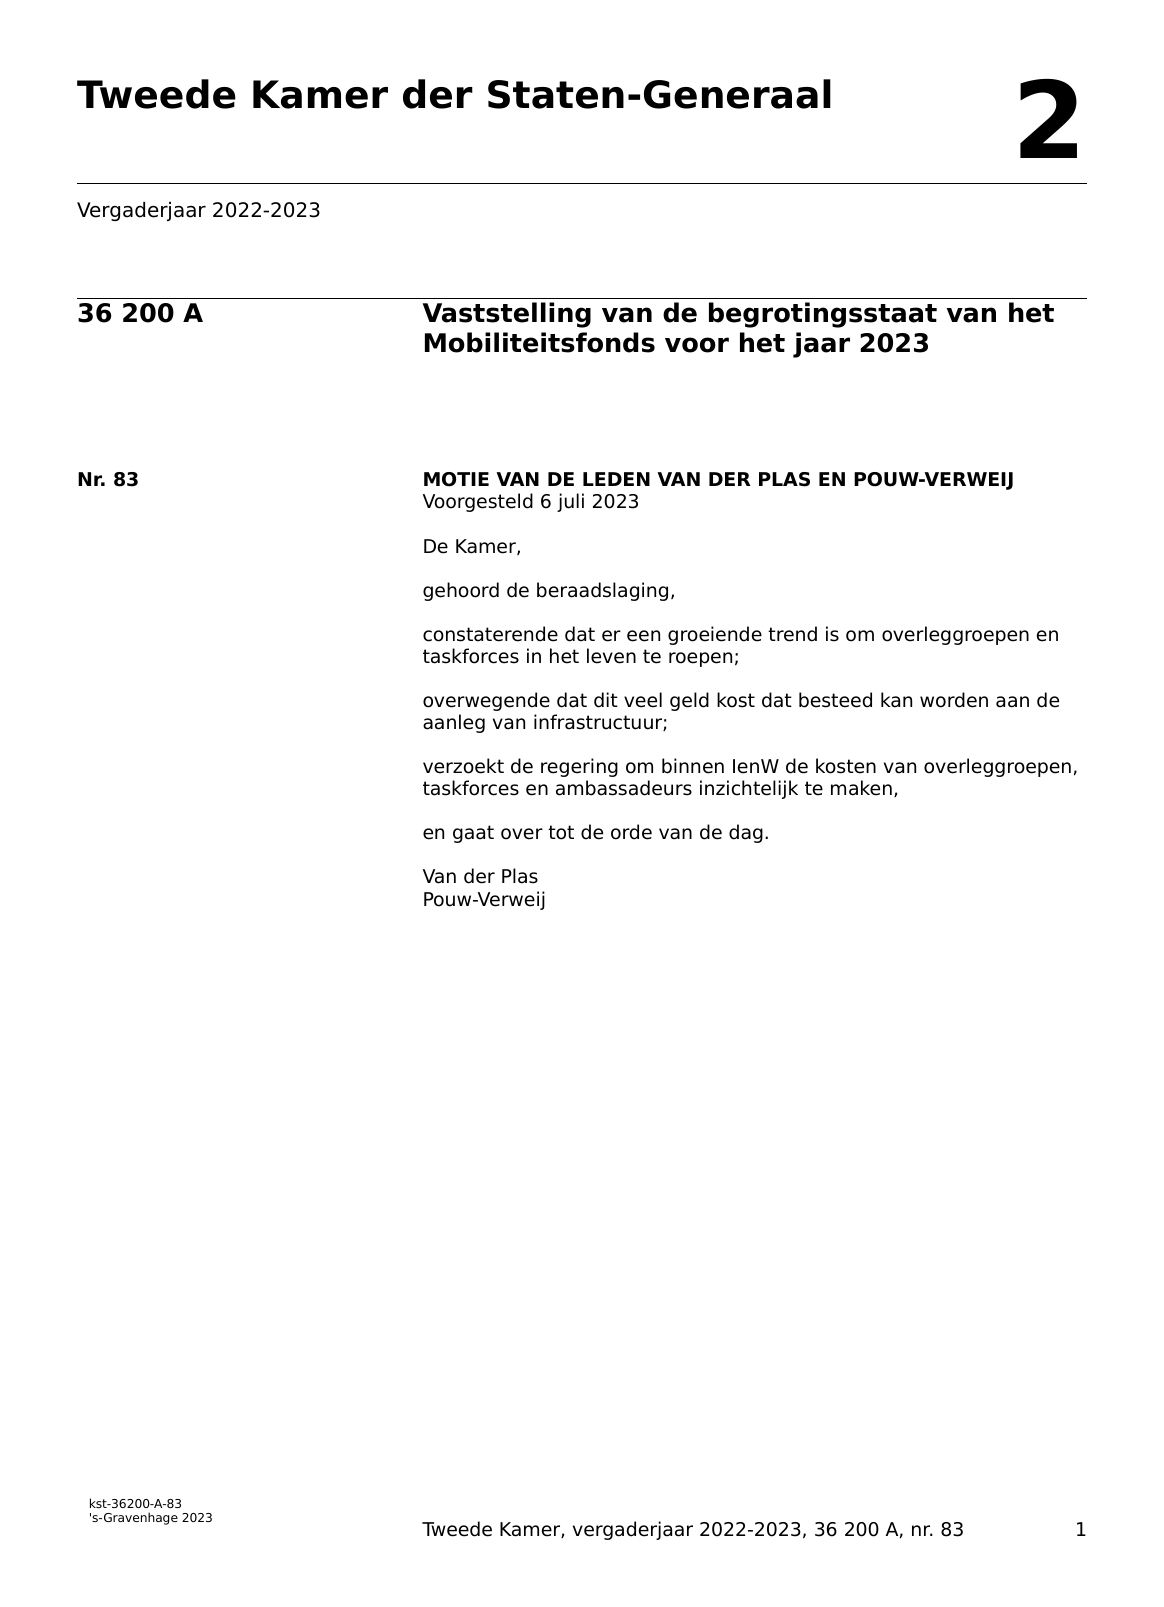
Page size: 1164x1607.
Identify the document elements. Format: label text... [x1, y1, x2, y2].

table_cell Vergaderjaar 2022-2023 [77, 184, 1087, 298]
text en gaat over tot de orde van de dag. [422, 822, 1087, 844]
text overwegende dat dit veel geld kost dat besteed kan worden aan de aanleg van infrastructuur; [422, 690, 1087, 734]
text constaterende dat er een groeiende trend is om overleggroepen en taskforces in het leven te roepen; [422, 624, 1087, 668]
text Voorgesteld 6 juli 2023 [422, 491, 1087, 513]
text Pouw-Verweij [422, 888, 1087, 910]
subtitle 36 200 A Vaststelling van de begrotingsstaat van het Mobiliteitsfonds voor het jaar 2023 [77, 299, 1087, 358]
text 's-Gravenhage 2023 [88, 1511, 323, 1525]
table_header Tweede Kamer der Staten-Generaal [77, 59, 886, 183]
text Van der Plas [422, 866, 1087, 888]
text De Kamer, [422, 536, 1087, 557]
text verzoekt de regering om binnen IenW de kosten van overleggroepen, taskforces en ambassadeurs inzichtelijk te maken, [422, 756, 1087, 800]
text gehoord de beraadslaging, [422, 580, 1087, 602]
table_header 2 [886, 59, 1087, 183]
text kst-36200-A-83 [88, 1497, 323, 1511]
subtitle Nr. 83 MOTIE VAN DE LEDEN VAN DER PLAS EN POUW-VERWEIJ [77, 469, 1087, 491]
